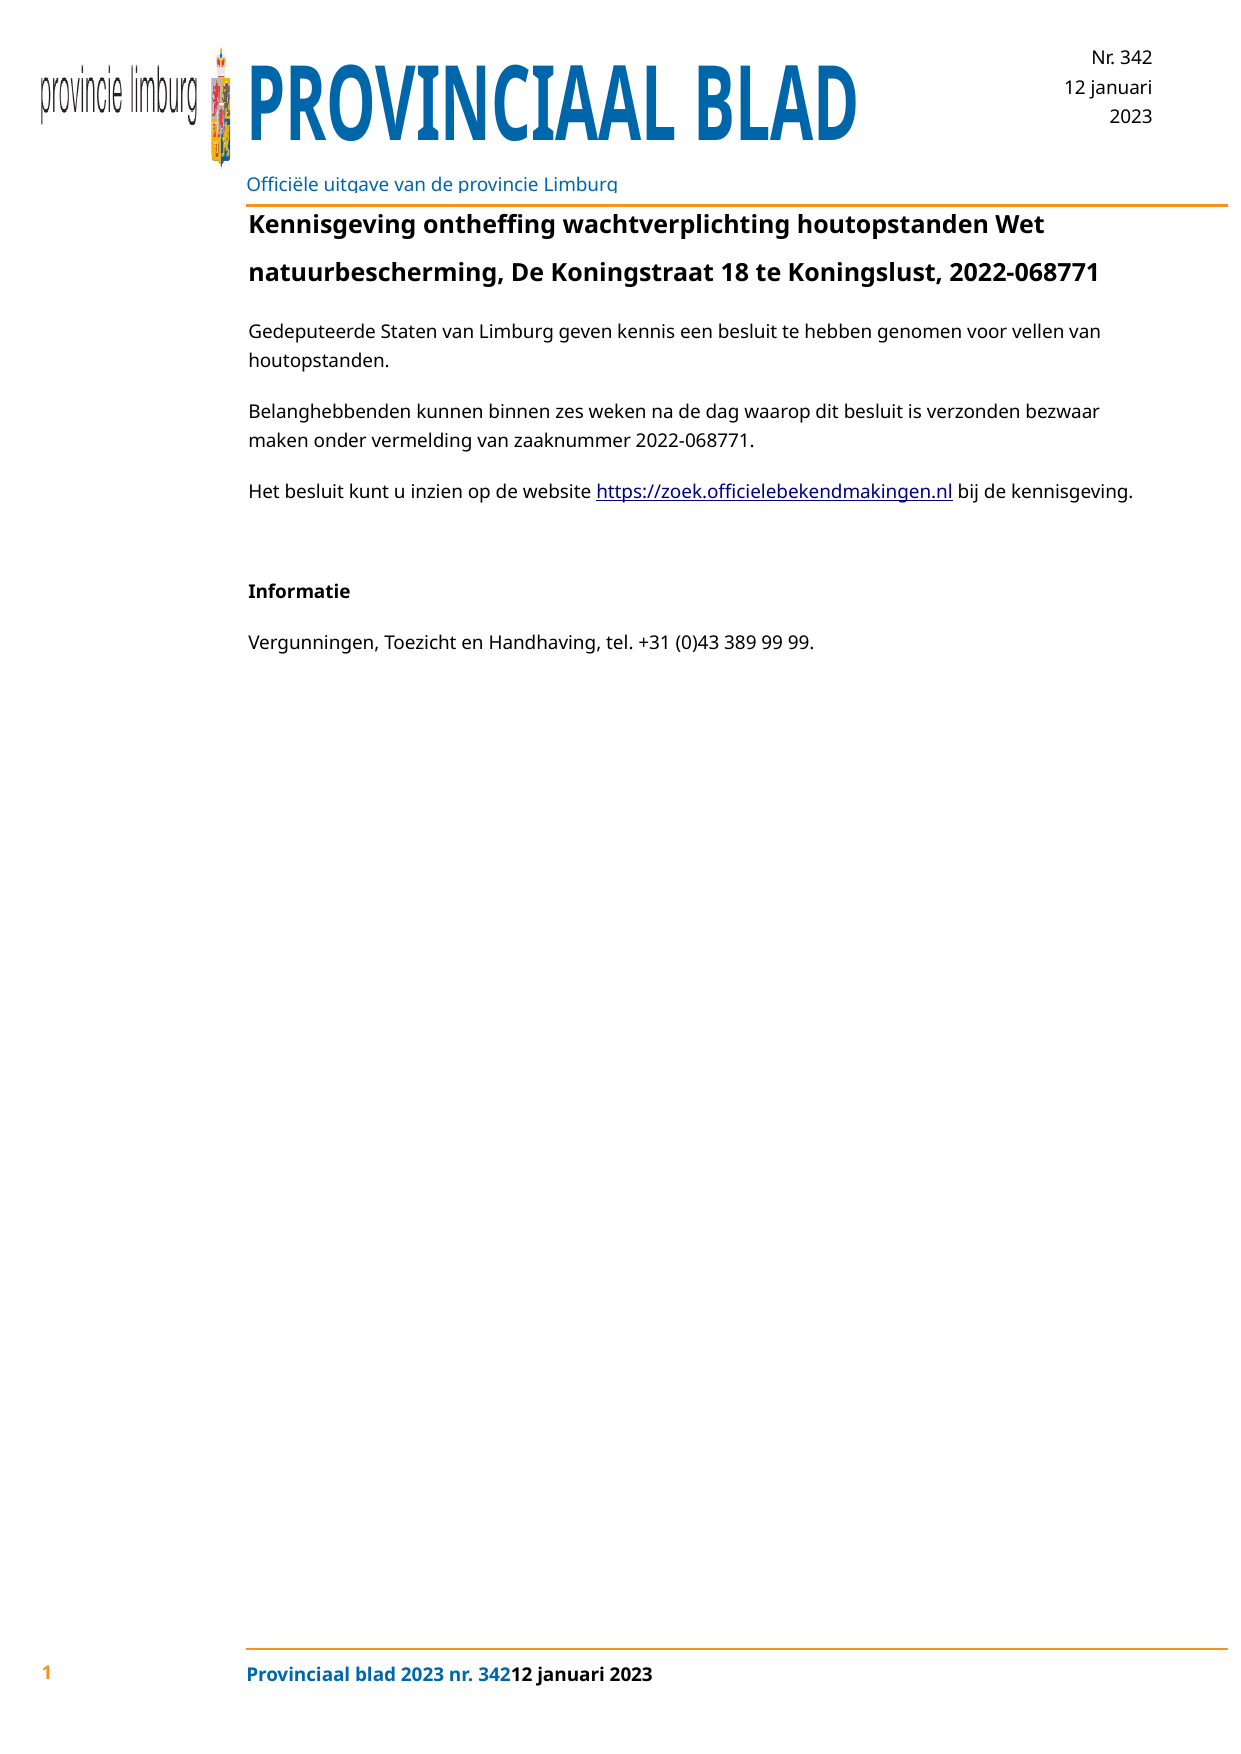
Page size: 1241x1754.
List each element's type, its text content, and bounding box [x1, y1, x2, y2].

text Gedeputeerde Staten van Limburg geven kennis een besluit te hebben genomen voor vellen van houtopstanden. [248, 318, 1152, 373]
text Kennisgeving ontheffing wachtverplichting houtopstanden Wet natuurbescherming, De Koningstraat 18 te Koningslust, 2022-068771 [248, 207, 1152, 288]
picture [41, 47, 231, 172]
text Informatie [248, 579, 1152, 604]
text Het besluit kunt u inzien op de website https://zoek.officielebekendmakingen.nl bij de kennisgeving. [248, 478, 1152, 504]
text Belanghebbenden kunnen binnen zes weken na de dag waarop dit besluit is verzonden bezwaar maken onder vermelding van zaaknummer 2022-068771. [248, 398, 1152, 453]
text Vergunningen, Toezicht en Handhaving, tel. +31 (0)43 389 99 99. [248, 629, 1152, 655]
